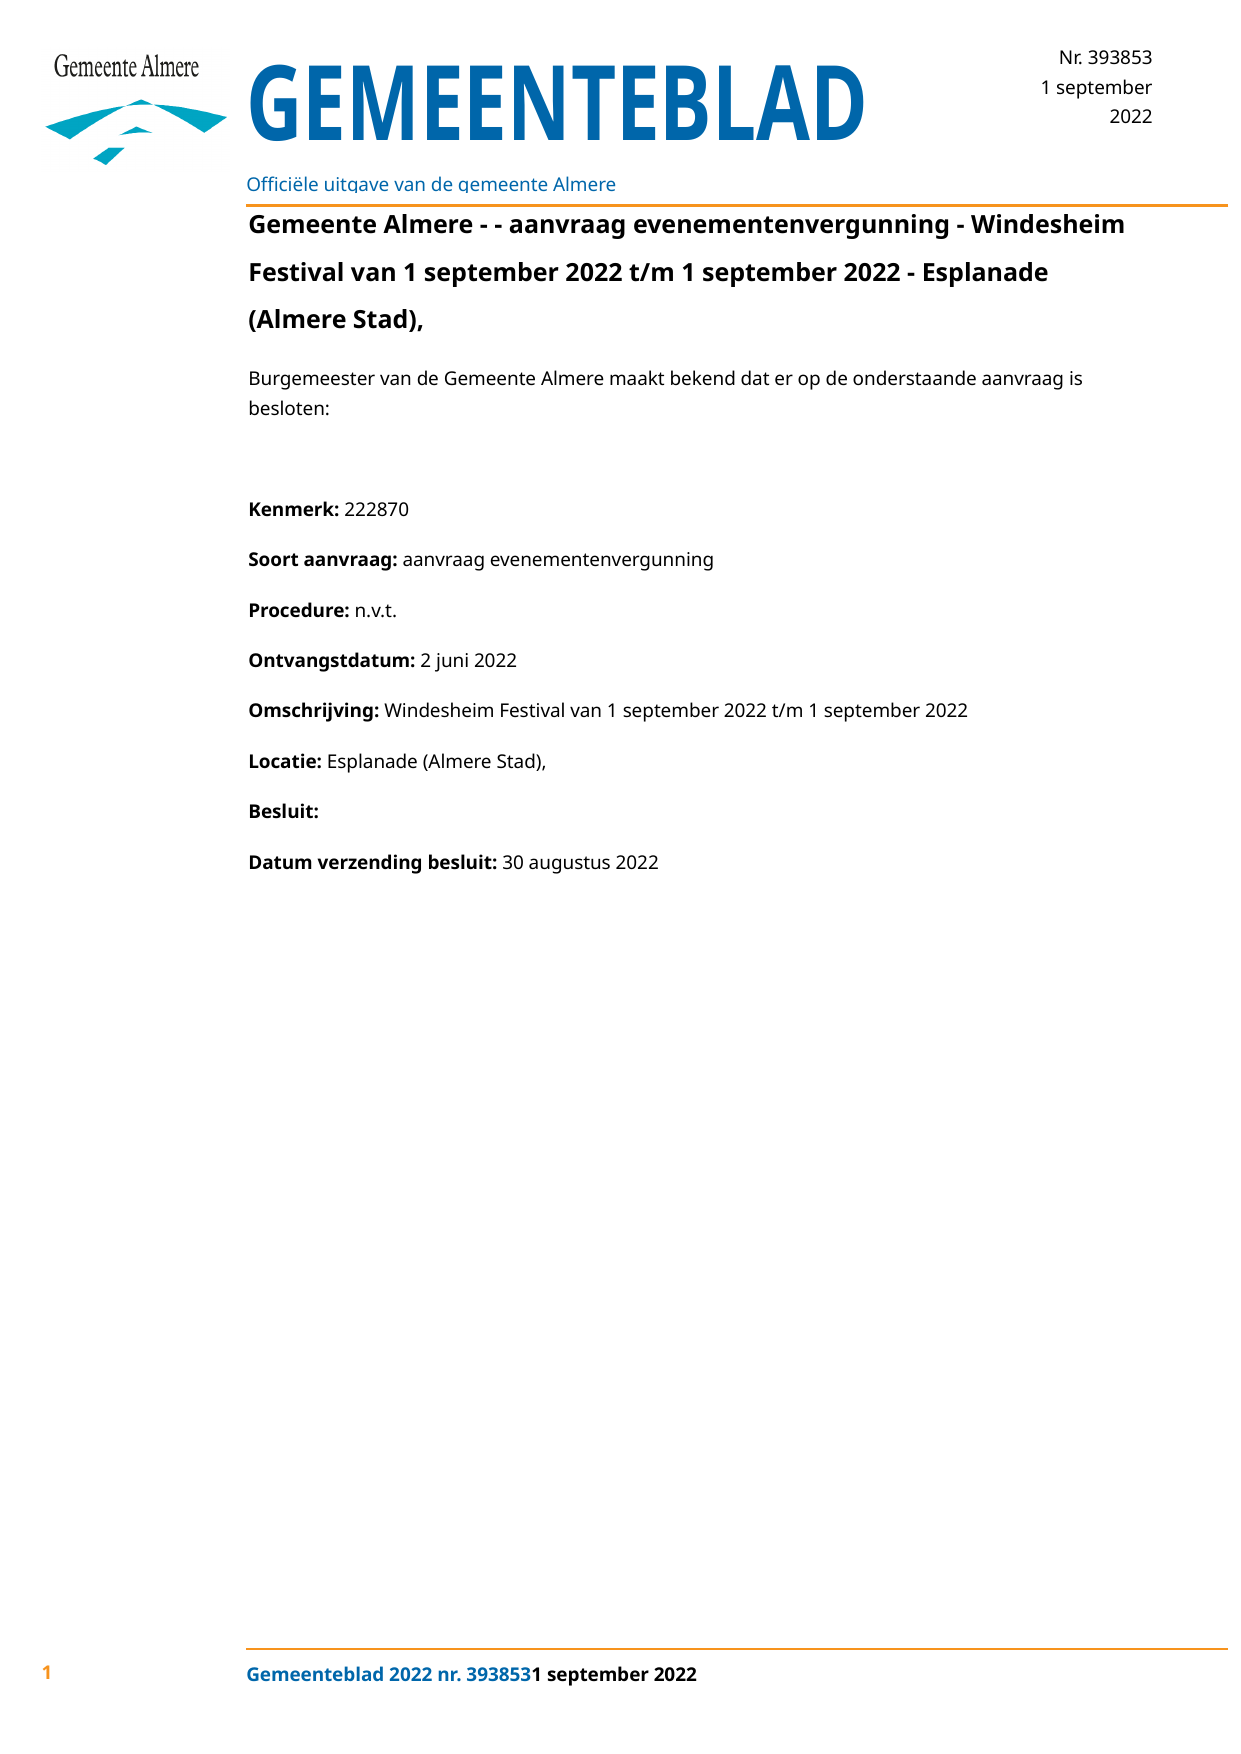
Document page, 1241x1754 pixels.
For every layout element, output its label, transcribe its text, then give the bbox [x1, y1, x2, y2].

text Locatie: Esplanade (Almere Stad), [248, 748, 1152, 774]
text Kenmerk: 222870 [248, 496, 1152, 522]
text Besluit: [248, 798, 1152, 824]
text Soort aanvraag: aanvraag evenementenvergunning [248, 546, 1152, 572]
text Procedure: n.v.t. [248, 597, 1152, 622]
text Datum verzending besluit: 30 augustus 2022 [248, 849, 1152, 874]
text Gemeente Almere - - aanvraag evenementenvergunning - Windesheim Festival van 1 september 2022 t/m 1 september 2022 - Esplanade (Almere Stad), [248, 207, 1152, 336]
text Ontvangstdatum: 2 juni 2022 [248, 647, 1152, 673]
text Omschrijving: Windesheim Festival van 1 september 2022 t/m 1 september 2022 [248, 698, 1152, 723]
text Burgemeester van de Gemeente Almere maakt bekend dat er op de onderstaande aanvraag is besloten: [248, 366, 1152, 421]
picture [41, 47, 231, 172]
